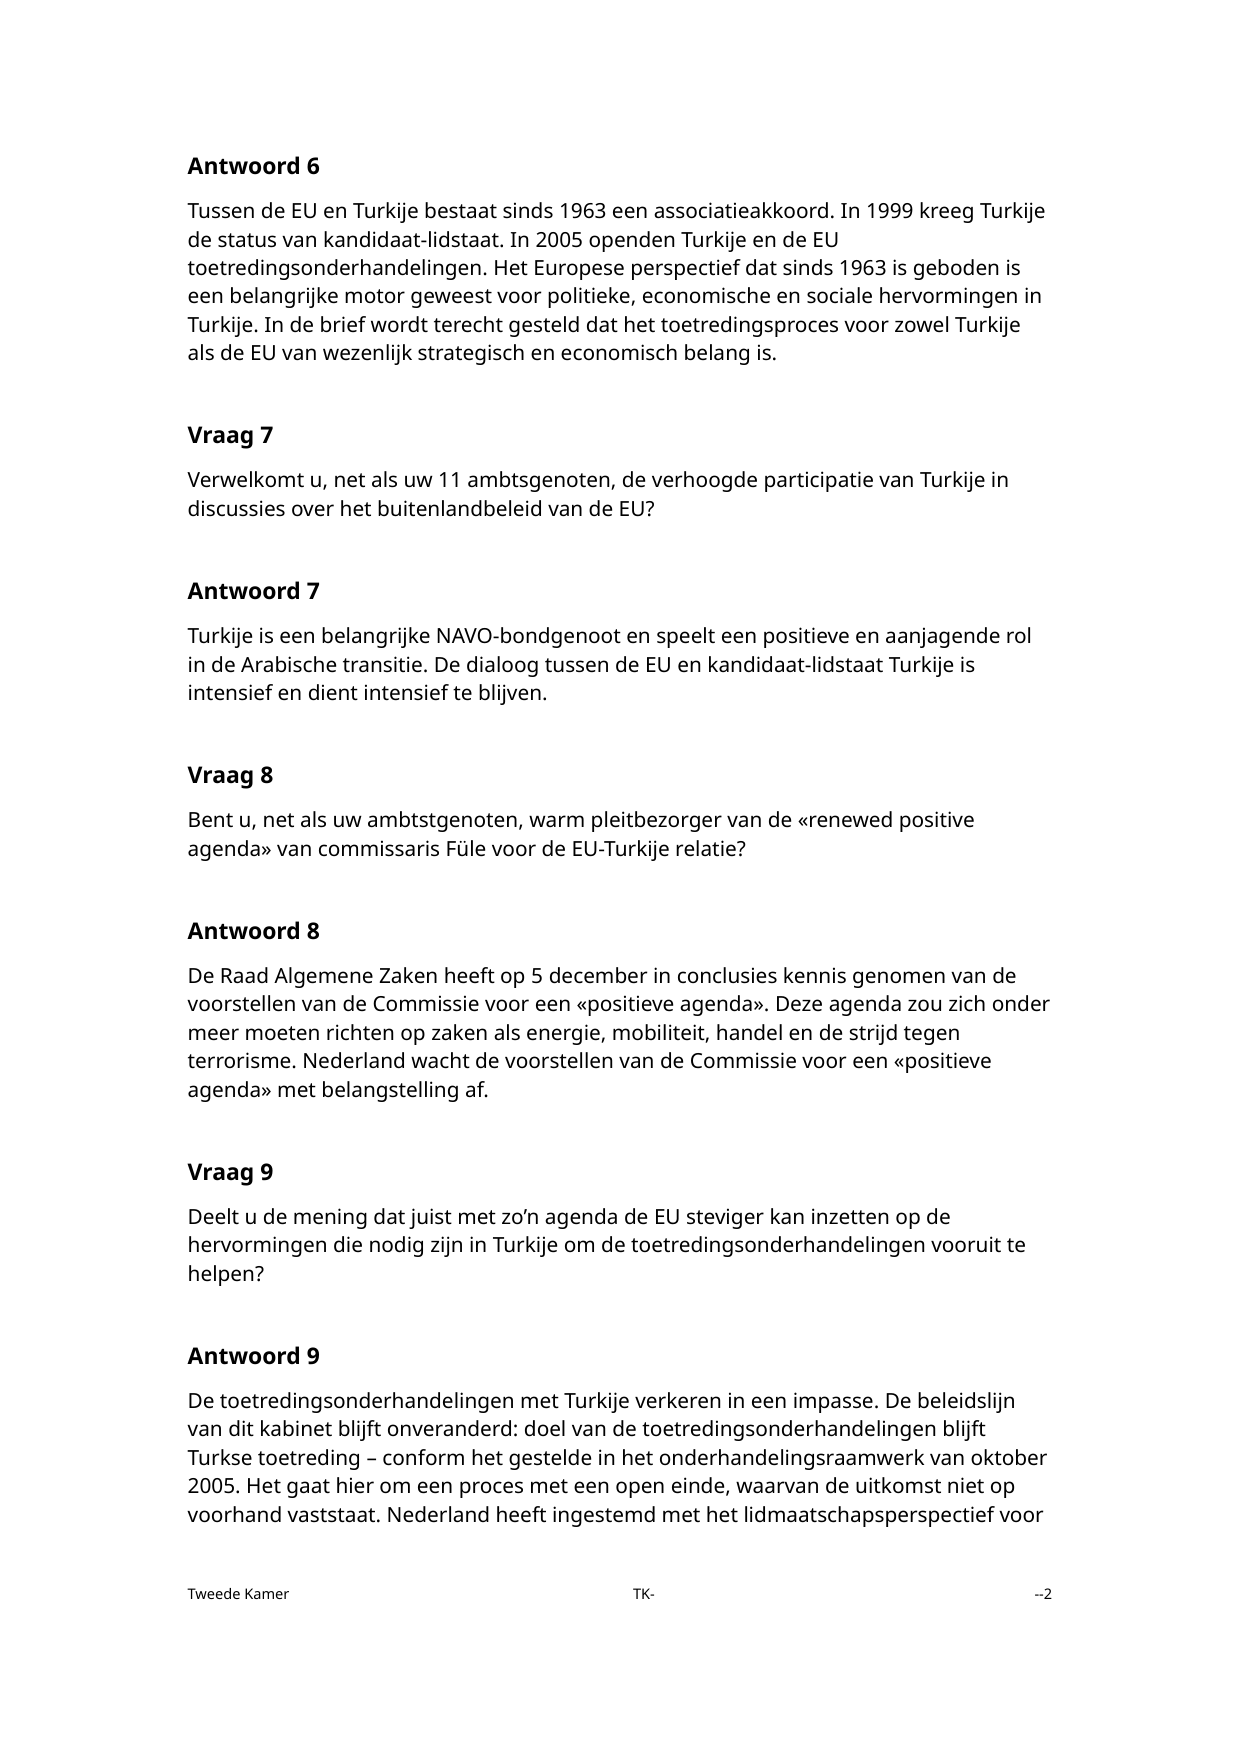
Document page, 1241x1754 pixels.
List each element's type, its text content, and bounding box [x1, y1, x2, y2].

subtitle Vraag 8 [187, 759, 1053, 790]
text Bent u, net als uw ambtstgenoten, warm pleitbezorger van de «renewed positive agenda» van commissaris Füle voor de EU-Turkije relatie? [187, 805, 1053, 862]
text Verwelkomt u, net als uw 11 ambtsgenoten, de verhoogde participatie van Turkije in discussies over het buitenlandbeleid van de EU? [187, 466, 1053, 522]
text De toetredingsonderhandelingen met Turkije verkeren in een impasse. De beleidslijn van dit kabinet blijft onveranderd: doel van de toetredingsonderhandelingen blijft Turkse toetreding – conform het gestelde in het onderhandelingsraamwerk van oktober 2005. Het gaat hier om een proces met een open einde, waarvan de uitkomst niet op voorhand vaststaat. Nederland heeft ingestemd met het lidmaatschapsperspectief voor [187, 1386, 1053, 1528]
text Turkije is een belangrijke NAVO-bondgenoot en speelt een positieve en aanjagende rol in de Arabische transitie. De dialoog tussen de EU en kandidaat-lidstaat Turkije is intensief en dient intensief te blijven. [187, 621, 1053, 707]
subtitle Vraag 7 [187, 419, 1053, 451]
text Tussen de EU en Turkije bestaat sinds 1963 een associatieakkoord. In 1999 kreeg Turkije de status van kandidaat-lidstaat. In 2005 openden Turkije en de EU toetredingsonderhandelingen. Het Europese perspectief dat sinds 1963 is geboden is een belangrijke motor geweest voor politieke, economische en sociale hervormingen in Turkije. In de brief wordt terecht gesteld dat het toetredingsproces voor zowel Turkije als de EU van wezenlijk strategisch en economisch belang is. [187, 196, 1053, 367]
subtitle Vraag 9 [187, 1156, 1053, 1187]
subtitle Antwoord 8 [187, 915, 1053, 946]
subtitle Antwoord 6 [187, 150, 1053, 181]
text Deelt u de mening dat juist met zo’n agenda de EU steviger kan inzetten op de hervormingen die nodig zijn in Turkije om de toetredingsonderhandelingen vooruit te helpen? [187, 1202, 1053, 1287]
subtitle Antwoord 7 [187, 575, 1053, 606]
subtitle Antwoord 9 [187, 1340, 1053, 1371]
text De Raad Algemene Zaken heeft op 5 december in conclusies kennis genomen van de voorstellen van de Commissie voor een «positieve agenda». Deze agenda zou zich onder meer moeten richten op zaken als energie, mobiliteit, handel en de strijd tegen terrorisme. Nederland wacht de voorstellen van de Commissie voor een «positieve agenda» met belangstelling af. [187, 961, 1053, 1103]
